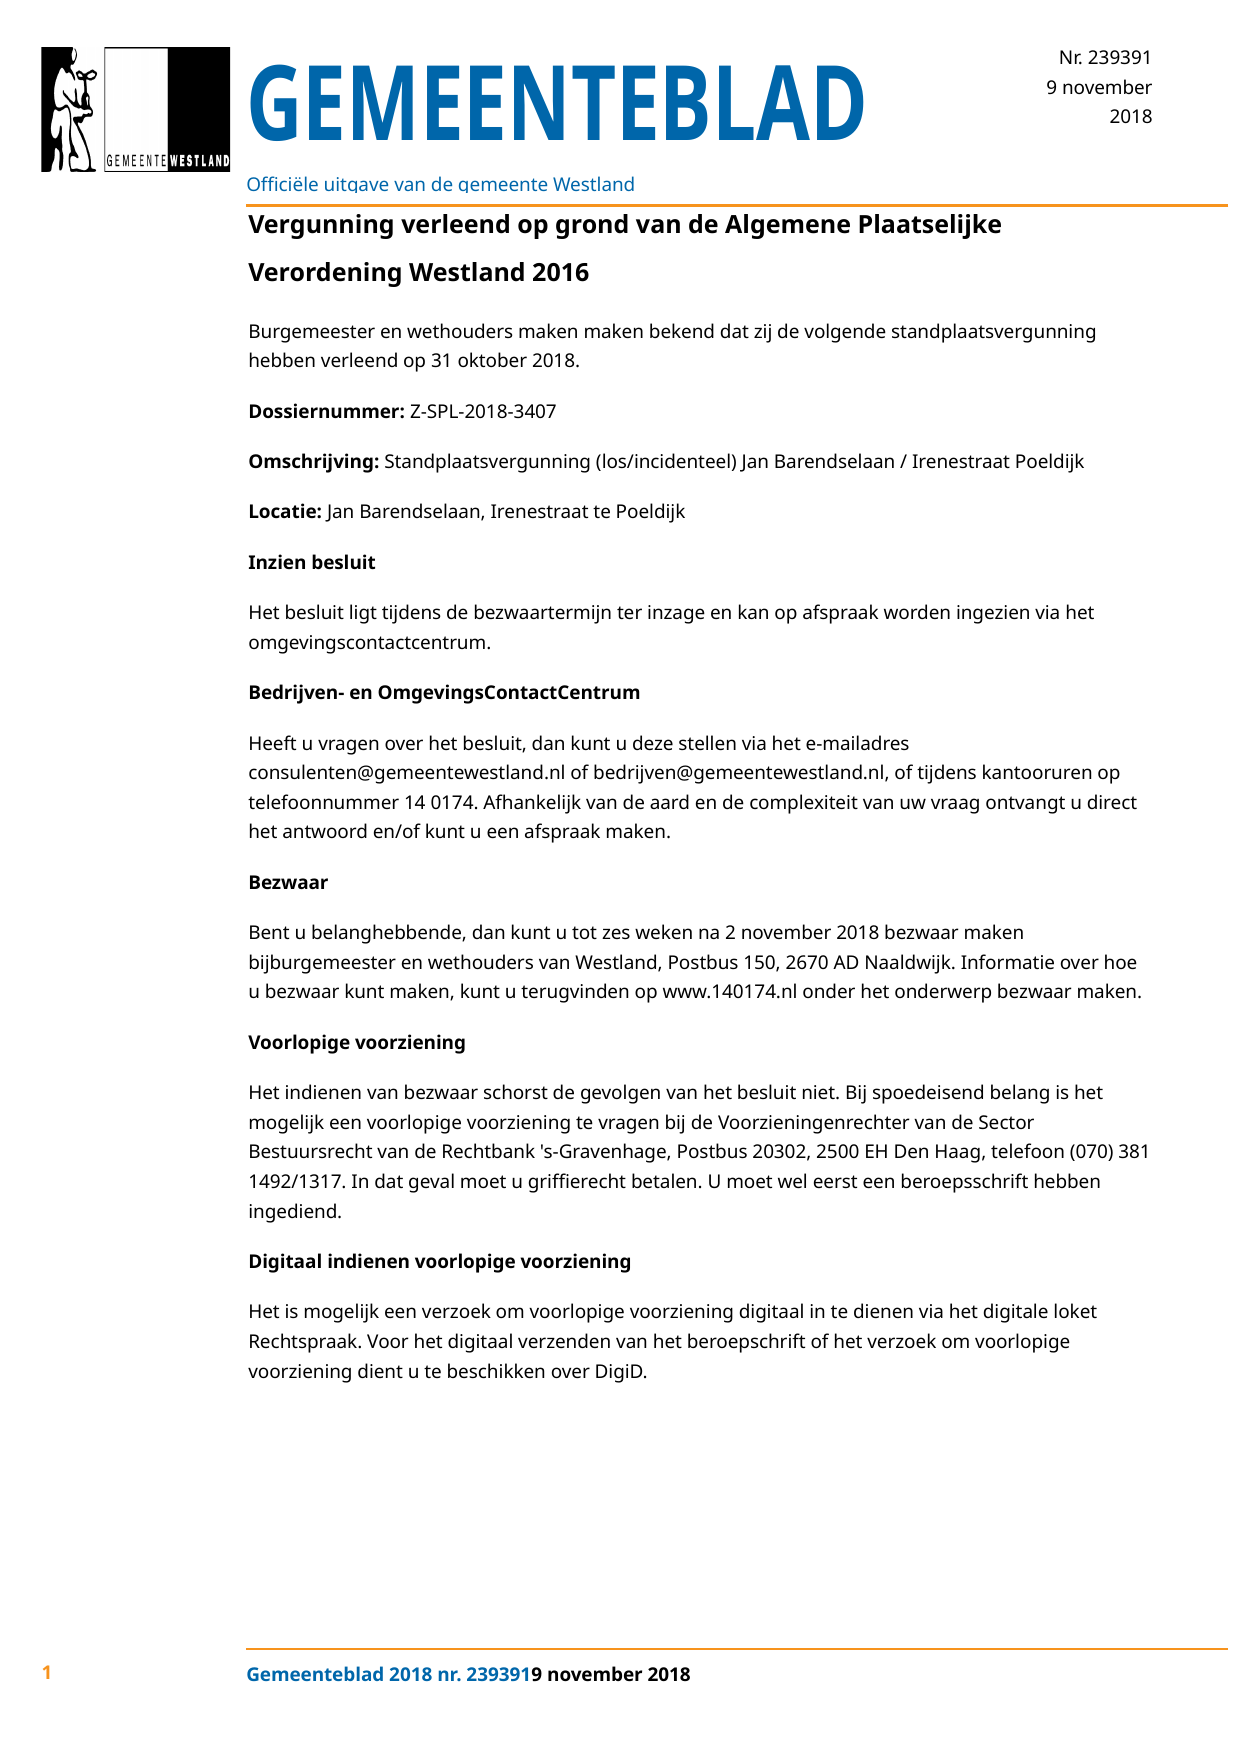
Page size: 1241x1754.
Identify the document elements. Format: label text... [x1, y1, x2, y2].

text Omschrijving: Standplaatsvergunning (los/incidenteel) Jan Barendselaan / Irenestraat Poeldijk [248, 448, 1152, 474]
text Vergunning verleend op grond van de Algemene Plaatselijke Verordening Westland 2016 [248, 207, 1152, 288]
text Inzien besluit [248, 549, 1152, 575]
text Het is mogelijk een verzoek om voorlopige voorziening digitaal in te dienen via het digitale loket Rechtspraak. Voor het digitaal verzenden van het beroepschrift of het verzoek om voorlopige voorziening dient u te beschikken over DigiD. [248, 1299, 1152, 1384]
text Bezwaar [248, 869, 1152, 895]
text Locatie: Jan Barendselaan, Irenestraat te Poeldijk [248, 499, 1152, 524]
text Digitaal indienen voorlopige voorziening [248, 1248, 1152, 1274]
picture [41, 47, 231, 172]
text Voorlopige voorziening [248, 1029, 1152, 1055]
text Het besluit ligt tijdens de bezwaartermijn ter inzage en kan op afspraak worden ingezien via het omgevingscontactcentrum. [248, 599, 1152, 655]
text Bent u belanghebbende, dan kunt u tot zes weken na 2 november 2018 bezwaar maken bijburgemeester en wethouders van Westland, Postbus 150, 2670 AD Naaldwijk. Informatie over hoe u bezwaar kunt maken, kunt u terugvinden op www.140174.nl onder het onderwerp bezwaar maken. [248, 919, 1152, 1004]
text Dossiernummer: Z-SPL-2018-3407 [248, 398, 1152, 424]
text Het indienen van bezwaar schorst de gevolgen van het besluit niet. Bij spoedeisend belang is het mogelijk een voorlopige voorziening te vragen bij de Voorzieningenrechter van de Sector Bestuursrecht van de Rechtbank 's-Gravenhage, Postbus 20302, 2500 EH Den Haag, telefoon (070) 381 1492/1317. In dat geval moet u griffierecht betalen. U moet wel eerst een beroepsschrift hebben ingediend. [248, 1079, 1152, 1224]
text Heeft u vragen over het besluit, dan kunt u deze stellen via het e-mailadres consulenten@gemeentewestland.nl of bedrijven@gemeentewestland.nl, of tijdens kantooruren op telefoonnummer 14 0174. Afhankelijk van de aard en de complexiteit van uw vraag ontvangt u direct het antwoord en/of kunt u een afspraak maken. [248, 730, 1152, 844]
text Bedrijven- en OmgevingsContactCentrum [248, 679, 1152, 705]
text Burgemeester en wethouders maken maken bekend dat zij de volgende standplaatsvergunning hebben verleend op 31 oktober 2018. [248, 318, 1152, 373]
